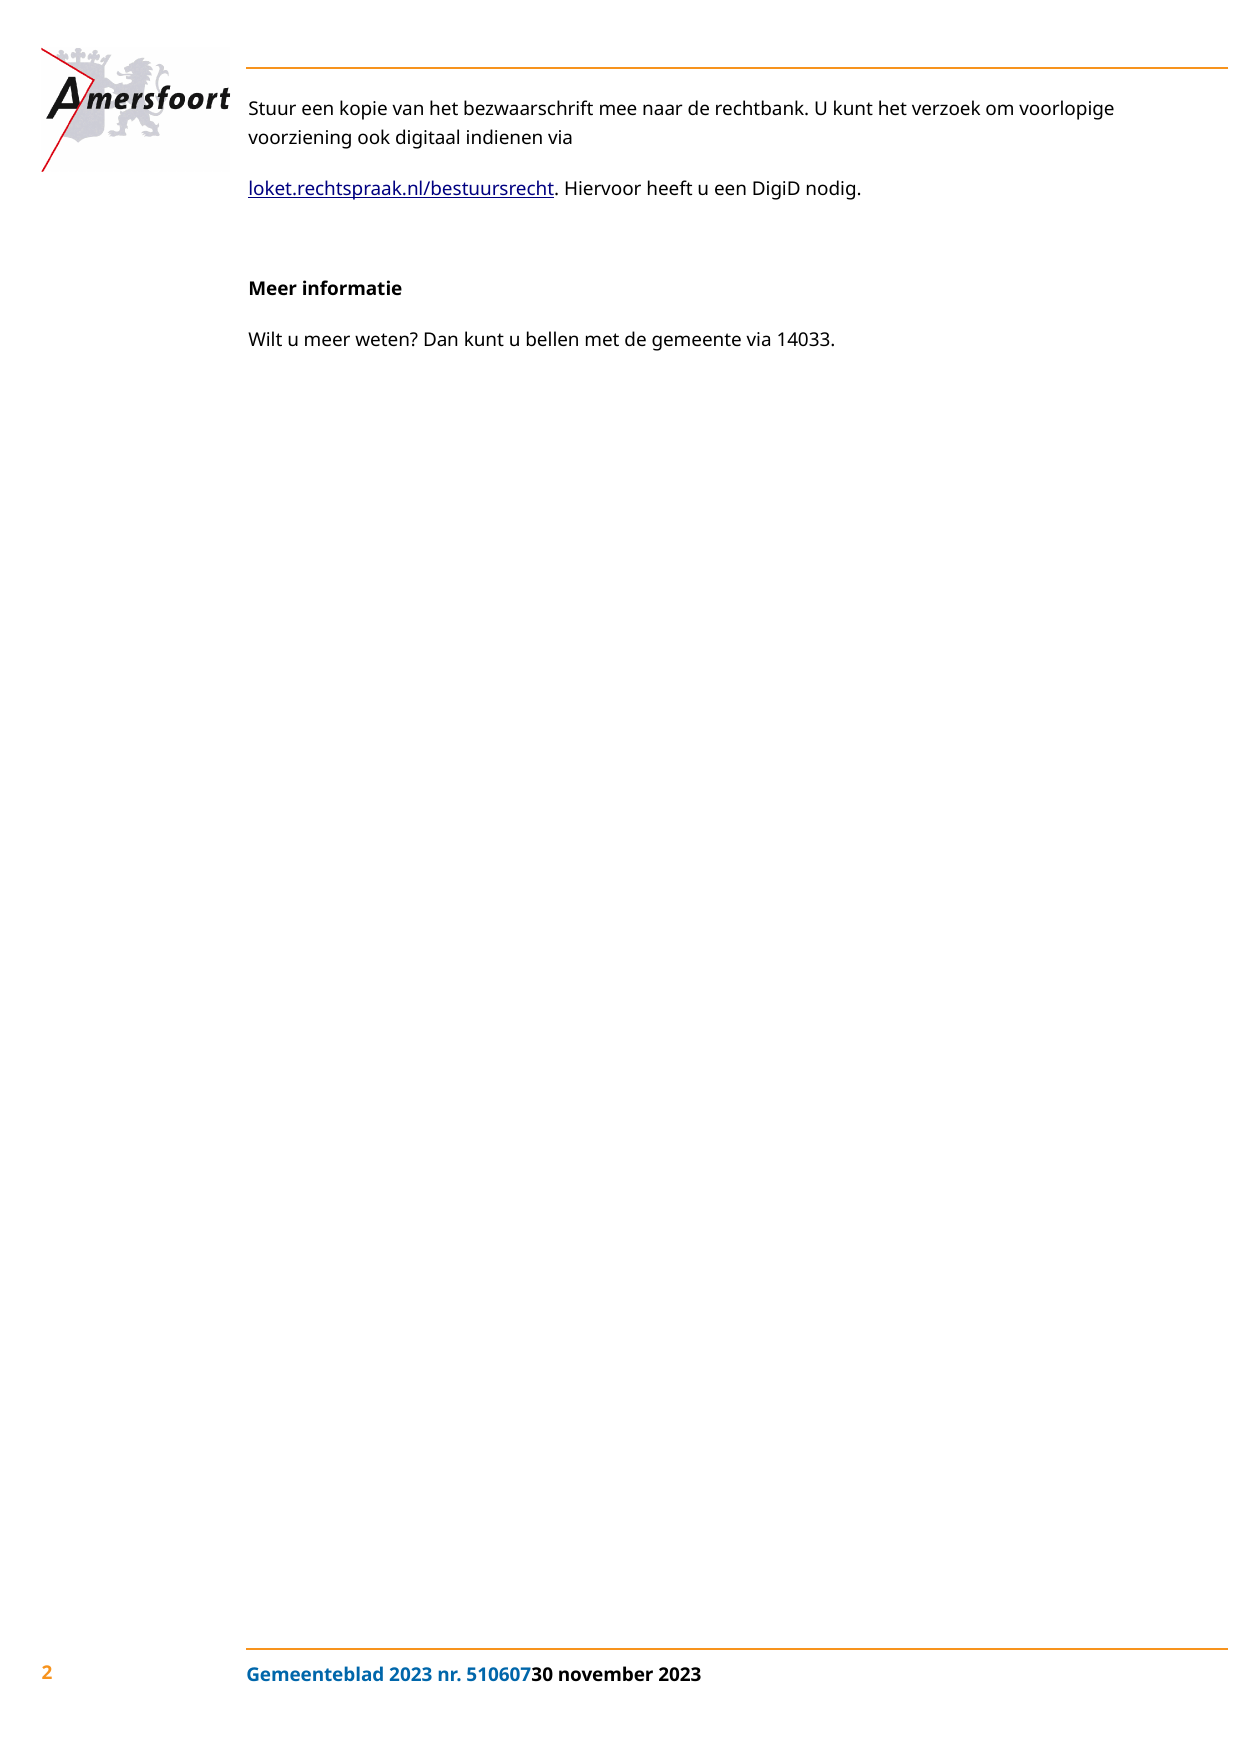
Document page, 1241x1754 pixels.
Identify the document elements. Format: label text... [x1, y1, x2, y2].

text Stuur een kopie van het bezwaarschrift mee naar de rechtbank. U kunt het verzoek om voorlopige voorziening ook digitaal indienen via [248, 95, 1152, 150]
text Wilt u meer weten? Dan kunt u bellen met de gemeente via 14033. [248, 326, 1152, 352]
picture [41, 47, 231, 172]
text loket.rechtspraak.nl/bestuursrecht. Hiervoor heeft u een DigiD nodig. [248, 175, 1152, 201]
text Meer informatie [248, 276, 1152, 301]
